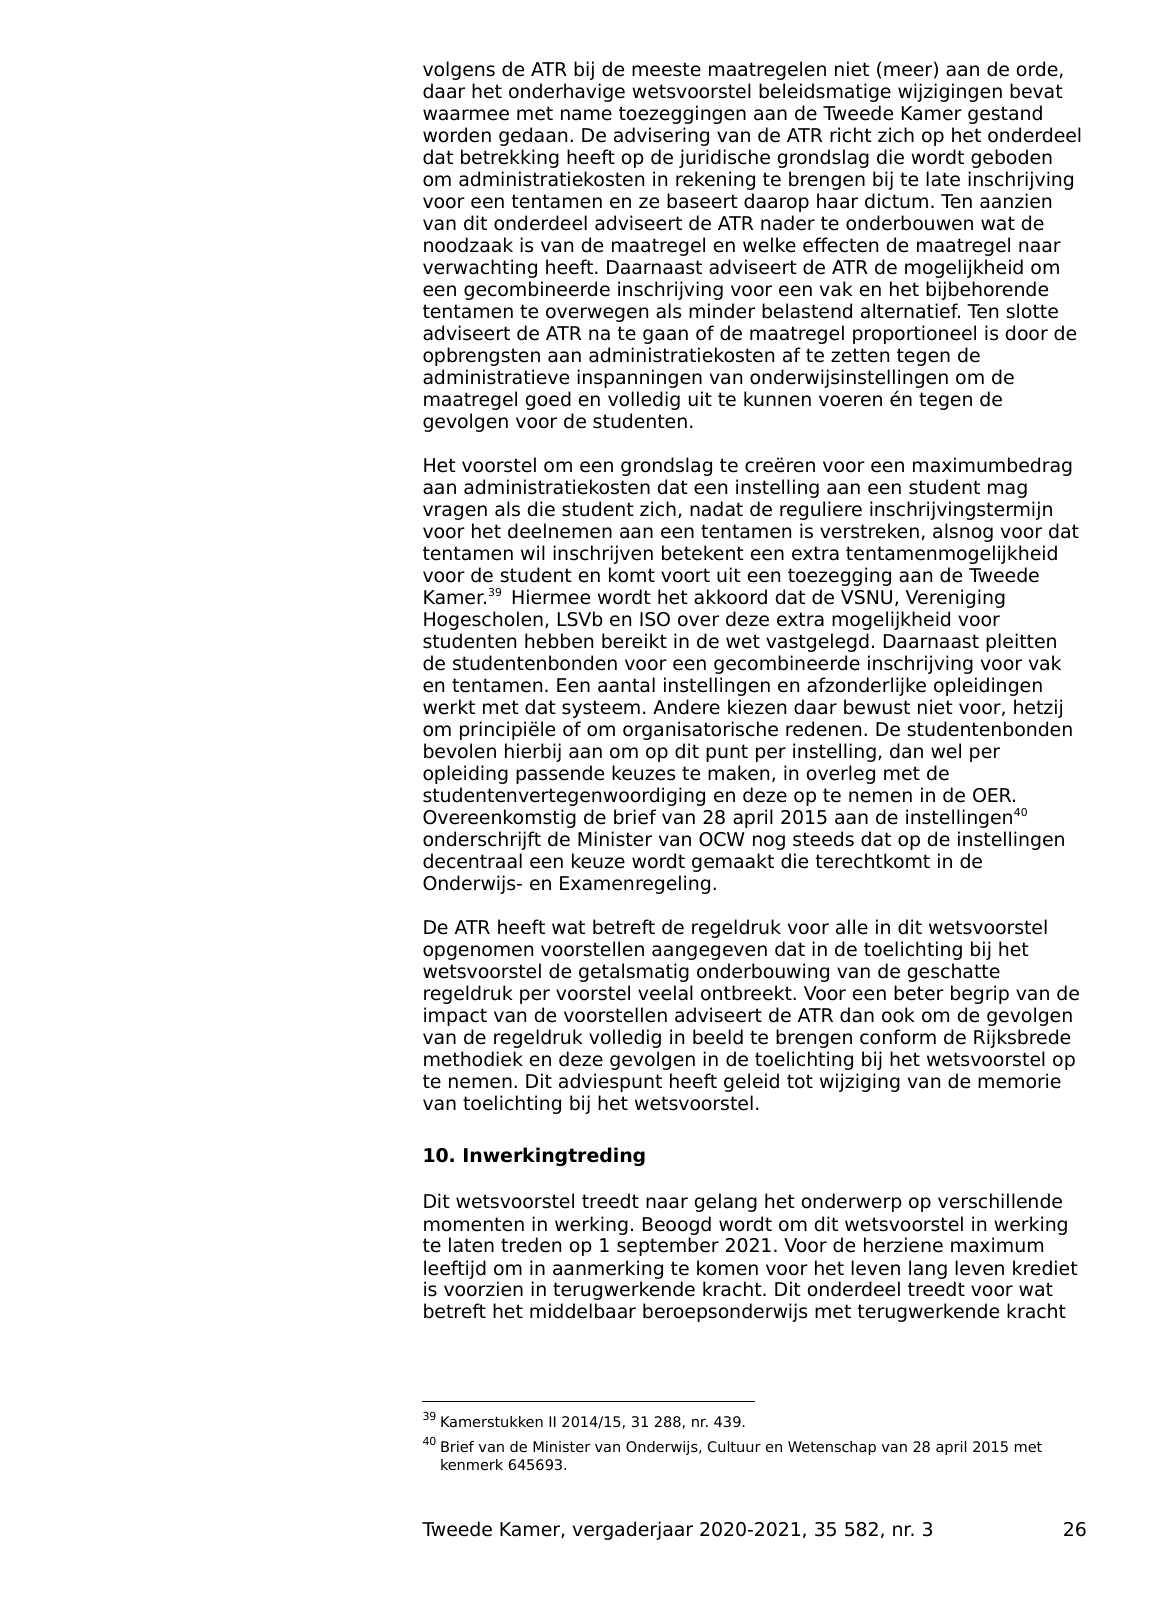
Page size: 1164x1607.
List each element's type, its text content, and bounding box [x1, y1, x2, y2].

text De ATR heeft wat betreft de regeldruk voor alle in dit wetsvoorstel opgenomen voorstellen aangegeven dat in de toelichting bij het wetsvoorstel de getalsmatig onderbouwing van de geschatte regeldruk per voorstel veelal ontbreekt. Voor een beter begrip van de impact van de voorstellen adviseert de ATR dan ook om de gevolgen van de regeldruk volledig in beeld te brengen conform de Rijksbrede methodiek en deze gevolgen in de toelichting bij het wetsvoorstel op te nemen. Dit adviespunt heeft geleid tot wijziging van de memorie van toelichting bij het wetsvoorstel. [422, 917, 1087, 1114]
text Kamerstukken II 2014/15, 31 288, nr. 439. [422, 1410, 1087, 1432]
text Brief van de Minister van Onderwijs, Cultuur en Wetenschap van 28 april 2015 met kenmerk 645693. [422, 1435, 1087, 1474]
text Dit wetsvoorstel treedt naar gelang het onderwerp op verschillende momenten in werking. Beoogd wordt om dit wetsvoorstel in werking te laten treden op 1 september 2021. Voor de herziene maximum leeftijd om in aanmerking te komen voor het leven lang leven krediet is voorzien in terugwerkende kracht. Dit onderdeel treedt voor wat betreft het middelbaar beroepsonderwijs met terugwerkende kracht [422, 1191, 1087, 1323]
subtitle 10. Inwerkingtreding [422, 1144, 1087, 1166]
text Het voorstel om een grondslag te creëren voor een maximumbedrag aan administratiekosten dat een instelling aan een student mag vragen als die student zich, nadat de reguliere inschrijvingstermijn voor het deelnemen aan een tentamen is verstreken, alsnog voor dat tentamen wil inschrijven betekent een extra tentamenmogelijkheid voor de student en komt voort uit een toezegging aan de Tweede Kamer. Hiermee wordt het akkoord dat de VSNU, Vereniging Hogescholen, LSVb en ISO over deze extra mogelijkheid voor studenten hebben bereikt in de wet vastgelegd. Daarnaast pleitten de studentenbonden voor een gecombineerde inschrijving voor vak en tentamen. Een aantal instellingen en afzonderlijke opleidingen werkt met dat systeem. Andere kiezen daar bewust niet voor, hetzij om principiële of om organisatorische redenen. De studentenbonden bevolen hierbij aan om op dit punt per instelling, dan wel per opleiding passende keuzes te maken, in overleg met de studentenvertegenwoordiging en deze op te nemen in de OER. Overeenkomstig de brief van 28 april 2015 aan de instellingen onderschrijft de Minister van OCW nog steeds dat op de instellingen decentraal een keuze wordt gemaakt die terechtkomt in de Onderwijs- en Examenregeling. [422, 455, 1087, 894]
text volgens de ATR bij de meeste maatregelen niet (meer) aan de orde, daar het onderhavige wetsvoorstel beleidsmatige wijzigingen bevat waarmee met name toezeggingen aan de Tweede Kamer gestand worden gedaan. De advisering van de ATR richt zich op het onderdeel dat betrekking heeft op de juridische grondslag die wordt geboden om administratiekosten in rekening te brengen bij te late inschrijving voor een tentamen en ze baseert daarop haar dictum. Ten aanzien van dit onderdeel adviseert de ATR nader te onderbouwen wat de noodzaak is van de maatregel en welke effecten de maatregel naar verwachting heeft. Daarnaast adviseert de ATR de mogelijkheid om een gecombineerde inschrijving voor een vak en het bijbehorende tentamen te overwegen als minder belastend alternatief. Ten slotte adviseert de ATR na te gaan of de maatregel proportioneel is door de opbrengsten aan administratiekosten af te zetten tegen de administratieve inspanningen van onderwijsinstellingen om de maatregel goed en volledig uit te kunnen voeren én tegen de gevolgen voor de studenten. [422, 59, 1087, 433]
